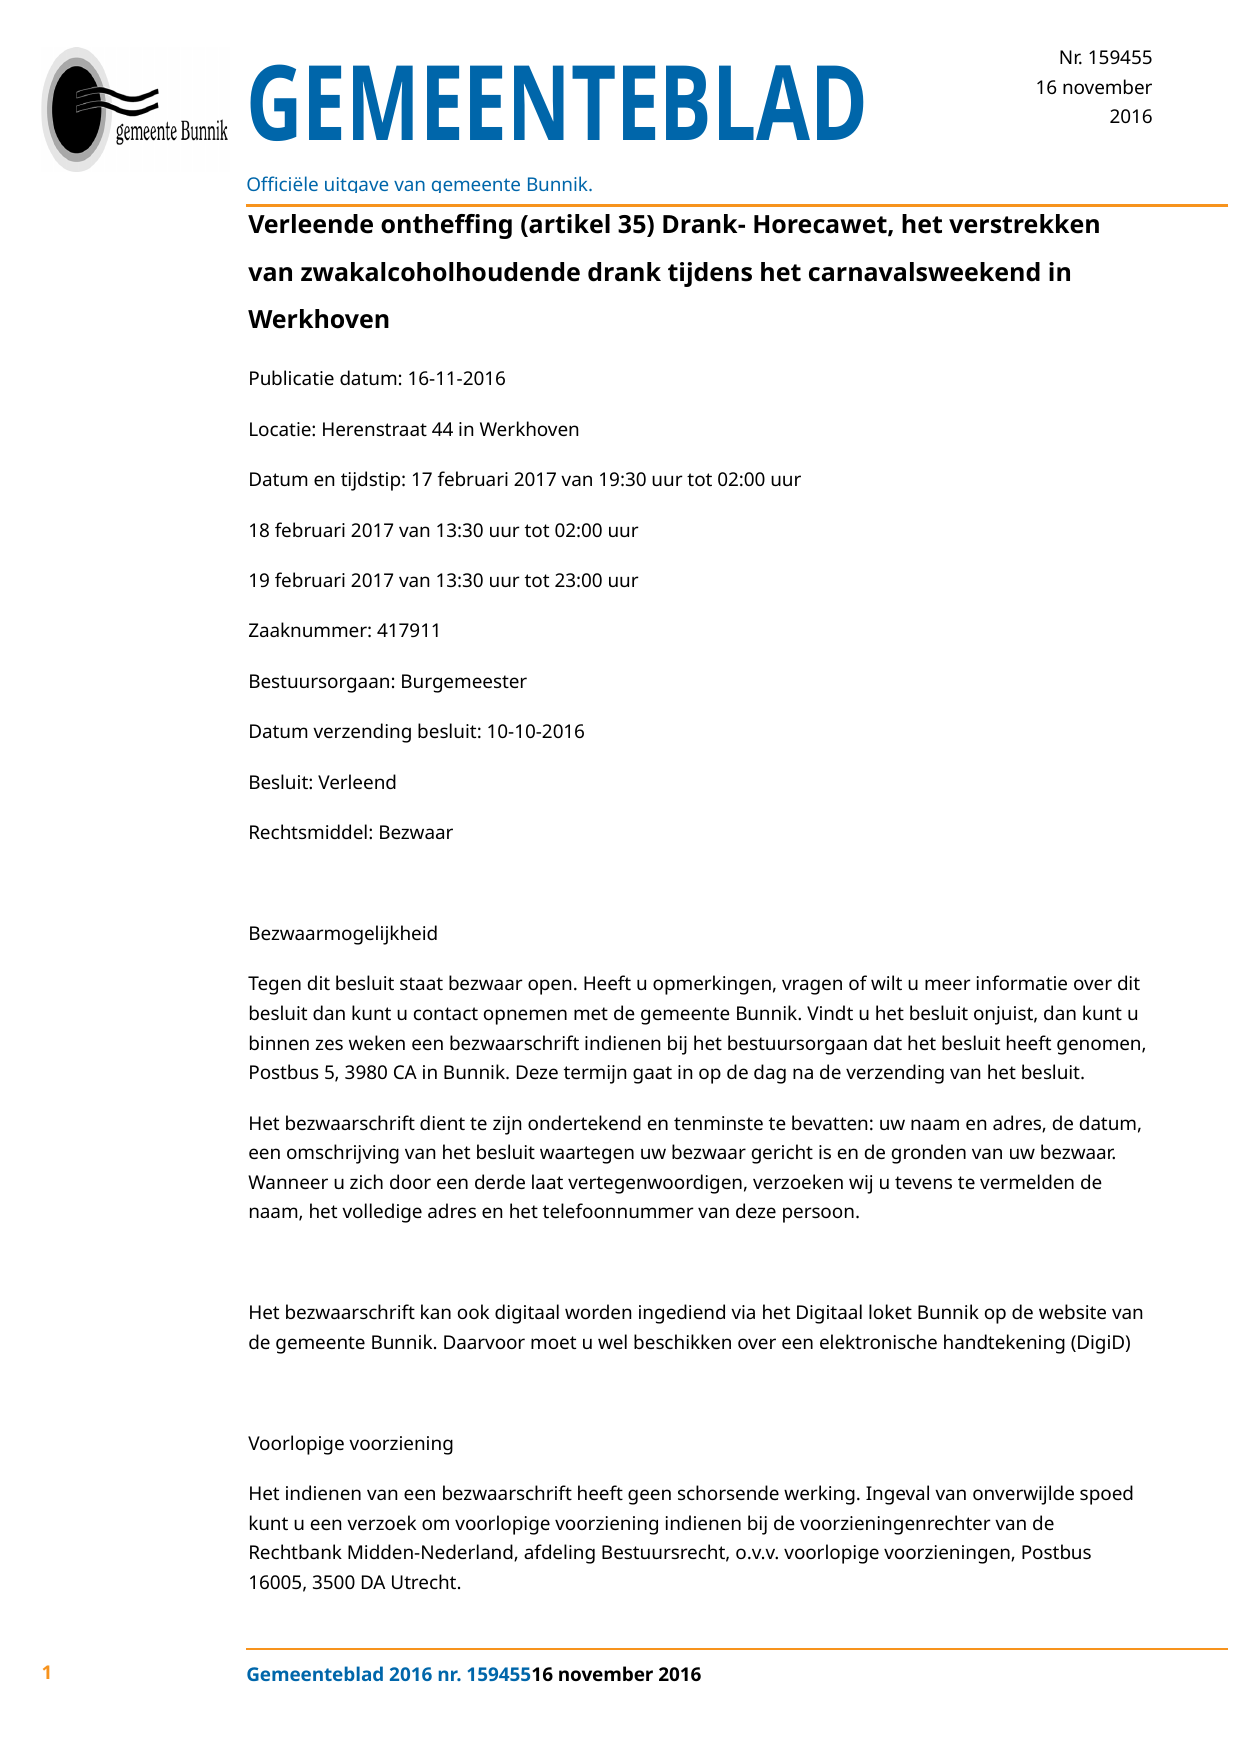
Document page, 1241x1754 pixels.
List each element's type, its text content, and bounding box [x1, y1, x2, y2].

text 18 februari 2017 van 13:30 uur tot 02:00 uur [248, 517, 1152, 542]
text Verleende ontheffing (artikel 35) Drank- Horecawet, het verstrekken van zwakalcoholhoudende drank tijdens het carnavalsweekend in Werkhoven [248, 207, 1152, 336]
text Besluit: Verleend [248, 769, 1152, 794]
text Het indienen van een bezwaarschrift heeft geen schorsende werking. Ingeval van onverwijlde spoed kunt u een verzoek om voorlopige voorziening indienen bij de voorzieningenrechter van de Rechtbank Midden-Nederland, afdeling Bestuursrecht, o.v.v. voorlopige voorzieningen, Postbus 16005, 3500 DA Utrecht. [248, 1480, 1152, 1594]
text Datum en tijdstip: 17 februari 2017 van 19:30 uur tot 02:00 uur [248, 466, 1152, 492]
text Rechtsmiddel: Bezwaar [248, 819, 1152, 845]
text Locatie: Herenstraat 44 in Werkhoven [248, 416, 1152, 442]
text Publicatie datum: 16-11-2016 [248, 366, 1152, 391]
text Het bezwaarschrift kan ook digitaal worden ingediend via het Digitaal loket Bunnik op de website van de gemeente Bunnik. Daarvoor moet u wel beschikken over een elektronische handtekening (DigiD) [248, 1299, 1152, 1354]
text Bezwaarmogelijkheid [248, 920, 1152, 946]
text Datum verzending besluit: 10-10-2016 [248, 718, 1152, 744]
picture [41, 47, 231, 172]
text 19 februari 2017 van 13:30 uur tot 23:00 uur [248, 567, 1152, 593]
text Voorlopige voorziening [248, 1430, 1152, 1455]
text Het bezwaarschrift dient te zijn ondertekend en tenminste te bevatten: uw naam en adres, de datum, een omschrijving van het besluit waartegen uw bezwaar gericht is en de gronden van uw bezwaar. Wanneer u zich door een derde laat vertegenwoordigen, verzoeken wij u tevens te vermelden de naam, het volledige adres en het telefoonnummer van deze persoon. [248, 1110, 1152, 1224]
text Zaaknummer: 417911 [248, 618, 1152, 643]
text Tegen dit besluit staat bezwaar open. Heeft u opmerkingen, vragen of wilt u meer informatie over dit besluit dan kunt u contact opnemen met de gemeente Bunnik. Vindt u het besluit onjuist, dan kunt u binnen zes weken een bezwaarschrift indienen bij het bestuursorgaan dat het besluit heeft genomen, Postbus 5, 3980 CA in Bunnik. Deze termijn gaat in op de dag na de verzending van het besluit. [248, 971, 1152, 1085]
text Bestuursorgaan: Burgemeester [248, 668, 1152, 694]
